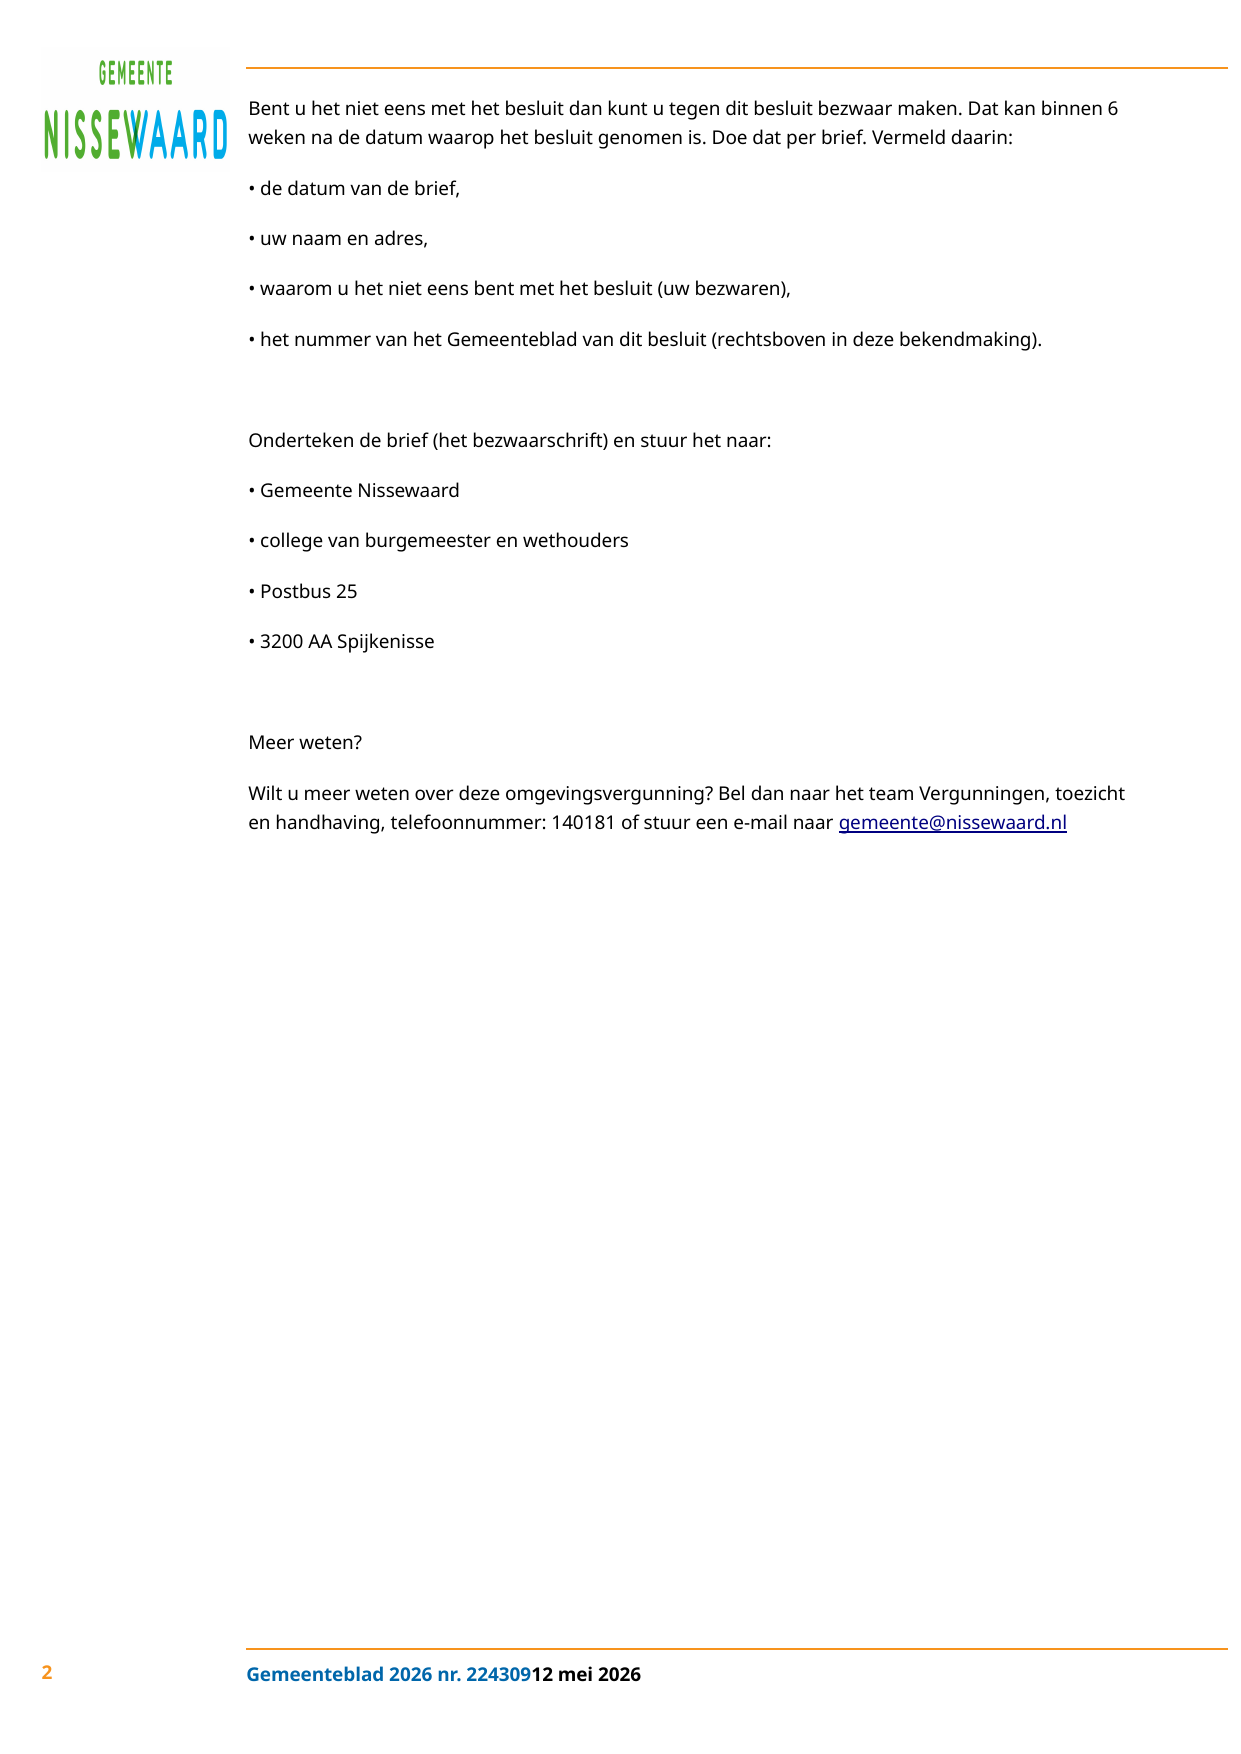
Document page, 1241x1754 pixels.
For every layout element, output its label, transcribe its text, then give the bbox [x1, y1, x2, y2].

text • waarom u het niet eens bent met het besluit (uw bezwaren), [248, 276, 1152, 301]
text • college van burgemeester en wethouders [248, 528, 1152, 553]
text • het nummer van het Gemeenteblad van dit besluit (rechtsboven in deze bekendmaking). [248, 326, 1152, 352]
text • 3200 AA Spijkenisse [248, 628, 1152, 654]
text Meer weten? [248, 729, 1152, 755]
text • uw naam en adres, [248, 225, 1152, 251]
text Onderteken de brief (het bezwaarschrift) en stuur het naar: [248, 427, 1152, 453]
picture [41, 47, 231, 172]
text Wilt u meer weten over deze omgevingsvergunning? Bel dan naar het team Vergunningen, toezicht en handhaving, telefoonnummer: 140181 of stuur een e-mail naar gemeente@nissewaard.nl [248, 780, 1152, 835]
text Bent u het niet eens met het besluit dan kunt u tegen dit besluit bezwaar maken. Dat kan binnen 6 weken na de datum waarop het besluit genomen is. Doe dat per brief. Vermeld daarin: [248, 95, 1152, 150]
text • de datum van de brief, [248, 175, 1152, 201]
text • Gemeente Nissewaard [248, 477, 1152, 503]
text • Postbus 25 [248, 578, 1152, 604]
